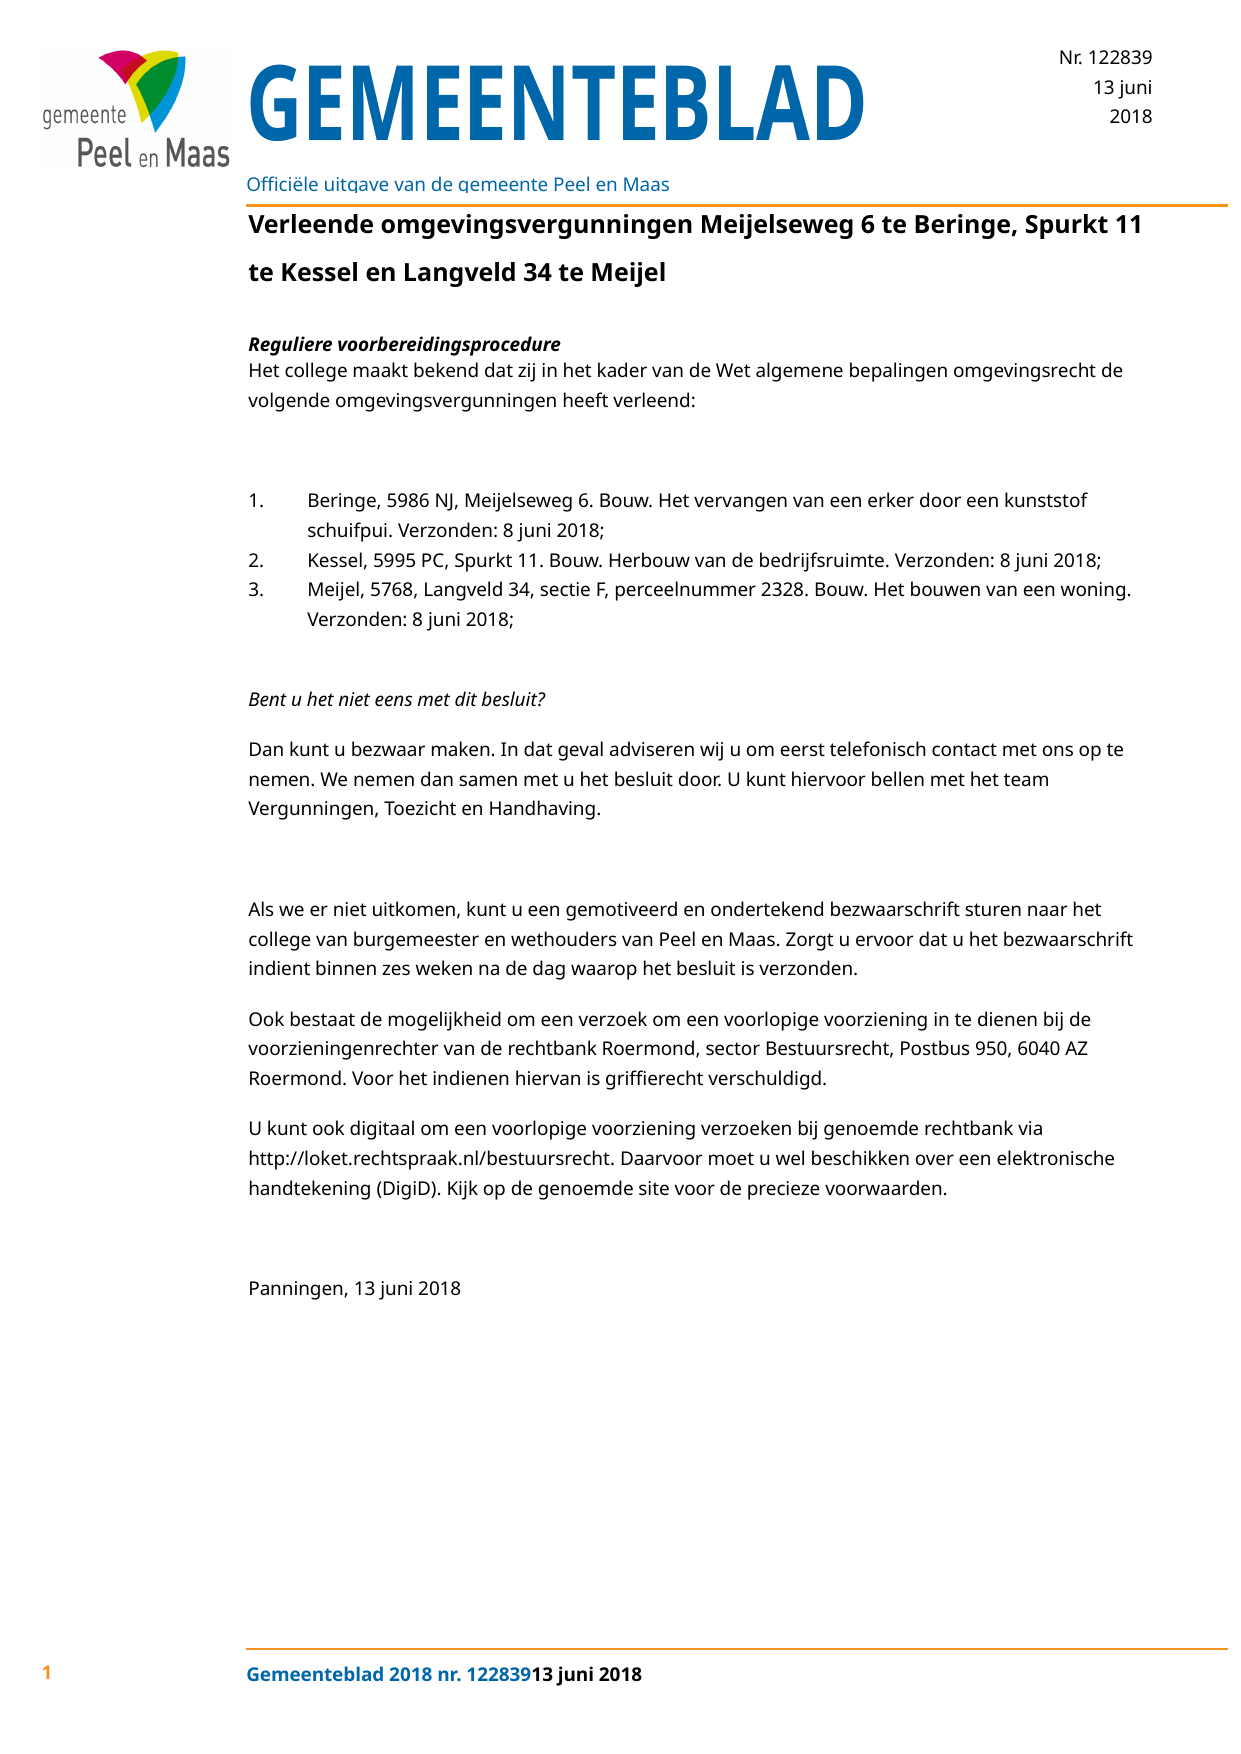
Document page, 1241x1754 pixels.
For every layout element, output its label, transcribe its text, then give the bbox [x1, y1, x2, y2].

list Meijel, 5768, Langveld 34, sectie F, perceelnummer 2328. Bouw. Het bouwen van een woning. Verzonden: 8 juni 2018; [248, 576, 1152, 632]
text Dan kunt u bezwaar maken. In dat geval adviseren wij u om eerst telefonisch contact met ons op te nemen. We nemen dan samen met u het besluit door. U kunt hiervoor bellen met het team Vergunningen, Toezicht en Handhaving. [248, 736, 1152, 821]
text Reguliere voorbereidingsprocedure [248, 331, 1152, 357]
text Ook bestaat de mogelijkheid om een verzoek om een voorlopige voorziening in te dienen bij de voorzieningenrechter van de rechtbank Roermond, sector Bestuursrecht, Postbus 950, 6040 AZ Roermond. Voor het indienen hiervan is griffierecht verschuldigd. [248, 1006, 1152, 1091]
text Verleende omgevingsvergunningen Meijelseweg 6 te Beringe, Spurkt 11 te Kessel en Langveld 34 te Meijel [248, 207, 1152, 288]
list Beringe, 5986 NJ, Meijelseweg 6. Bouw. Het vervangen van een erker door een kunststof schuifpui. Verzonden: 8 juni 2018; [248, 488, 1152, 543]
picture [41, 47, 231, 172]
text Als we er niet uitkomen, kunt u een gemotiveerd en ondertekend bezwaarschrift sturen naar het college van burgemeester en wethouders van Peel en Maas. Zorgt u ervoor dat u het bezwaarschrift indient binnen zes weken na de dag waarop het besluit is verzonden. [248, 896, 1152, 981]
text U kunt ook digitaal om een voorlopige voorziening verzoeken bij genoemde rechtbank via http://loket.rechtspraak.nl/bestuursrecht. Daarvoor moet u wel beschikken over een elektronische handtekening (DigiD). Kijk op de genoemde site voor de precieze voorwaarden. [248, 1116, 1152, 1200]
text Het college maakt bekend dat zij in het kader van de Wet algemene bepalingen omgevingsrecht de volgende omgevingsvergunningen heeft verleend: [248, 357, 1152, 412]
text Bent u het niet eens met dit besluit? [248, 686, 1152, 712]
list Kessel, 5995 PC, Spurkt 11. Bouw. Herbouw van de bedrijfsruimte. Verzonden: 8 juni 2018; [248, 547, 1152, 572]
text Panningen, 13 juni 2018 [248, 1276, 1152, 1301]
